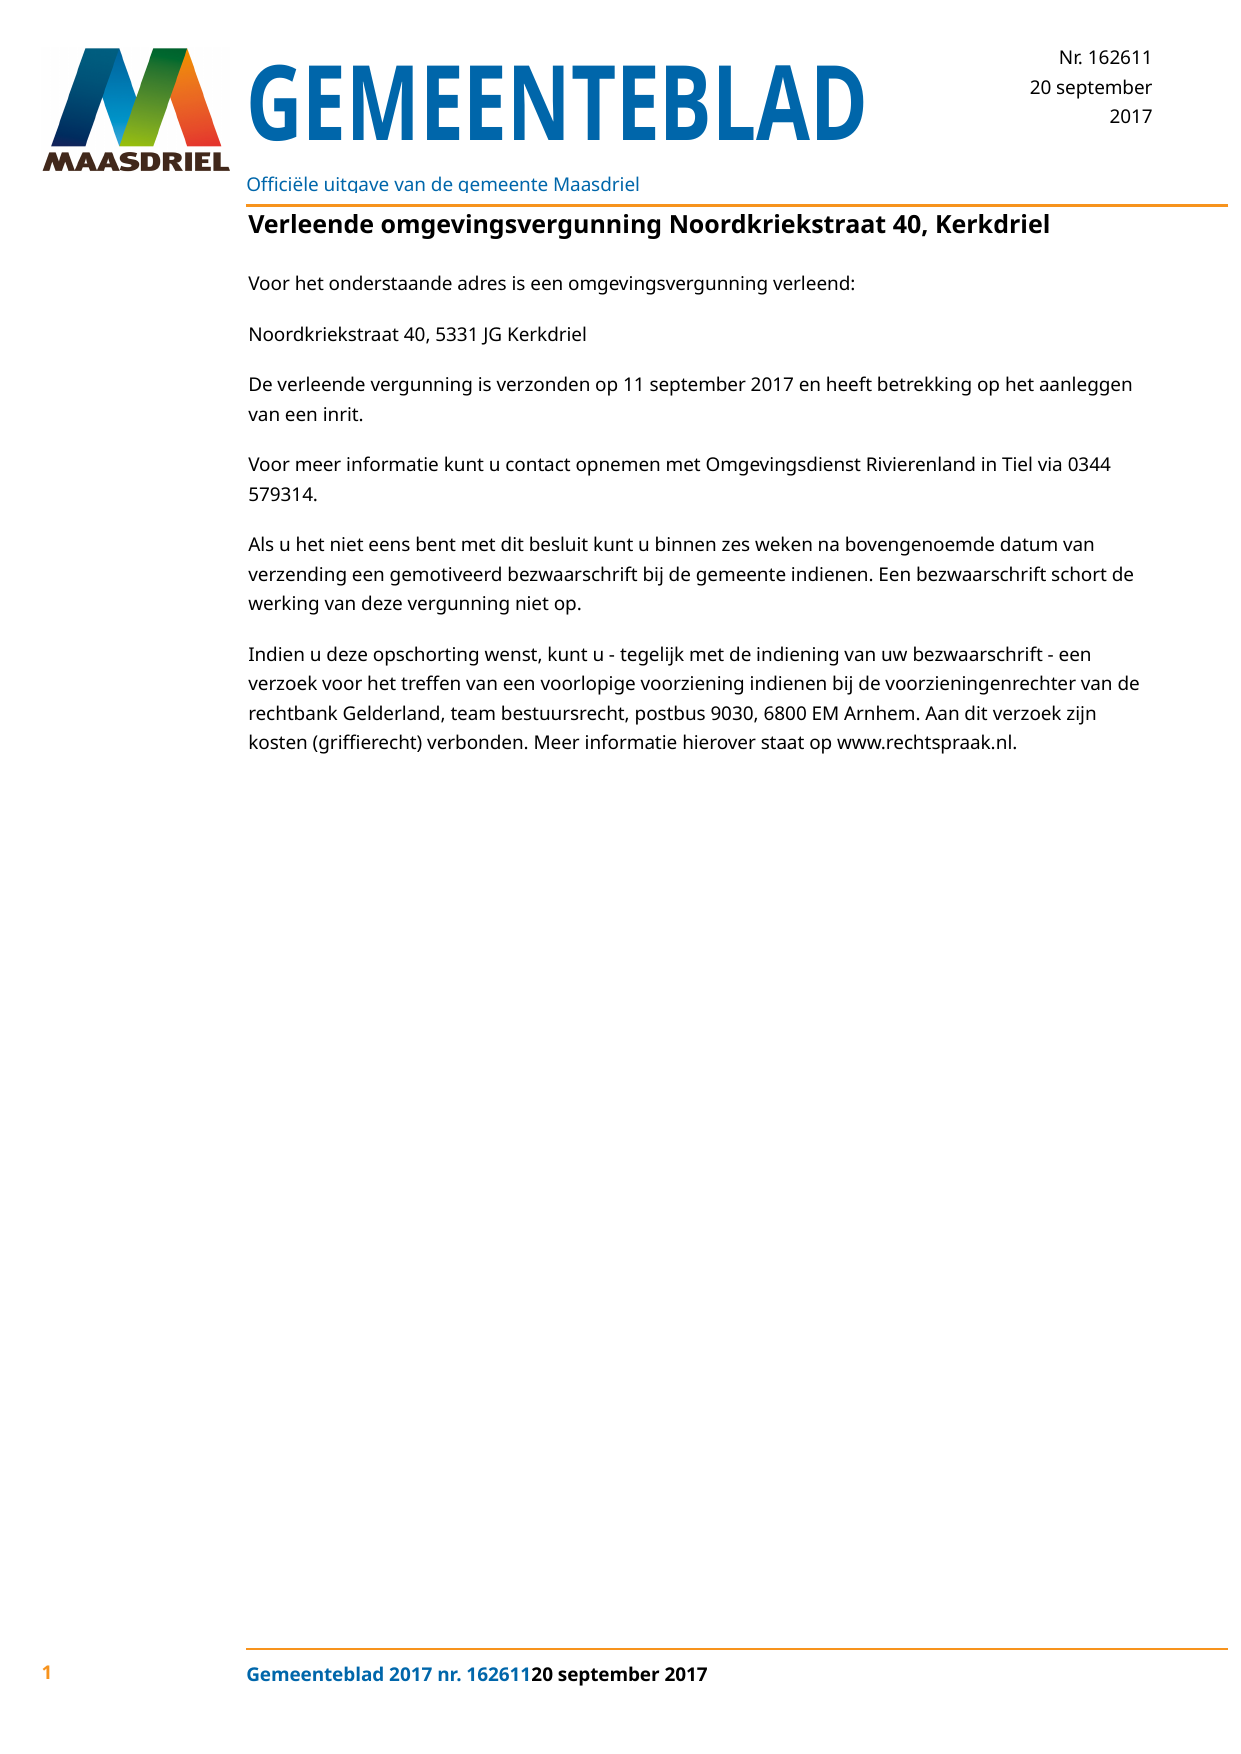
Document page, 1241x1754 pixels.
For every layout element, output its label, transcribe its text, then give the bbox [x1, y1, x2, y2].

text Indien u deze opschorting wenst, kunt u - tegelijk met de indiening van uw bezwaarschrift - een verzoek voor het treffen van een voorlopige voorziening indienen bij de voorzieningenrechter van de rechtbank Gelderland, team bestuursrecht, postbus 9030, 6800 EM Arnhem. Aan dit verzoek zijn kosten (griffierecht) verbonden. Meer informatie hierover staat op www.rechtspraak.nl. [248, 641, 1152, 755]
text Voor het onderstaande adres is een omgevingsvergunning verleend: [248, 270, 1152, 296]
text Als u het niet eens bent met dit besluit kunt u binnen zes weken na bovengenoemde datum van verzending een gemotiveerd bezwaarschrift bij de gemeente indienen. Een bezwaarschrift schort de werking van deze vergunning niet op. [248, 531, 1152, 616]
text Voor meer informatie kunt u contact opnemen met Omgevingsdienst Rivierenland in Tiel via 0344 579314. [248, 451, 1152, 506]
text Noordkriekstraat 40, 5331 JG Kerkdriel [248, 321, 1152, 346]
text Verleende omgevingsvergunning Noordkriekstraat 40, Kerkdriel [248, 207, 1152, 241]
picture [41, 47, 231, 172]
text De verleende vergunning is verzonden op 11 september 2017 en heeft betrekking op het aanleggen van een inrit. [248, 371, 1152, 426]
